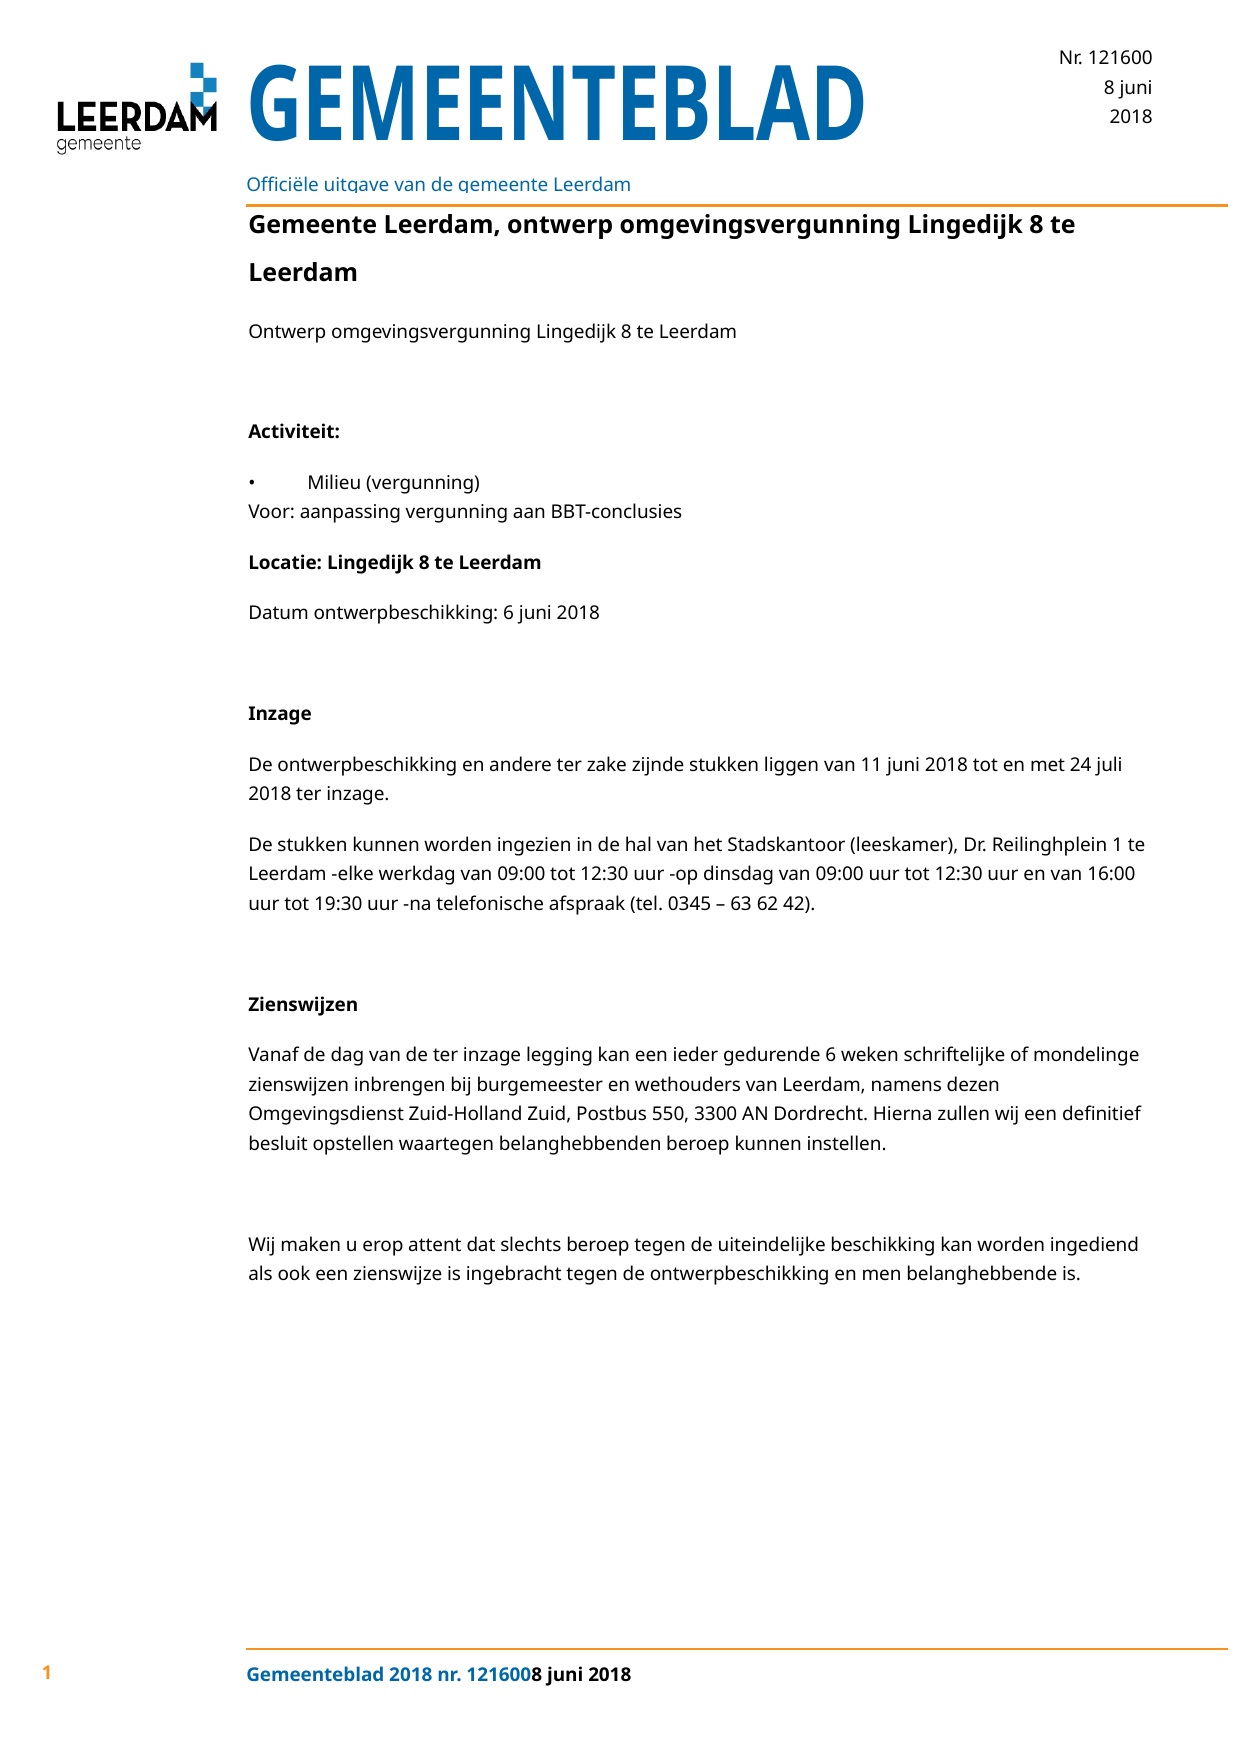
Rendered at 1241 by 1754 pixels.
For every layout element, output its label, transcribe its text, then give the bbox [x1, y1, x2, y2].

text Vanaf de dag van de ter inzage legging kan een ieder gedurende 6 weken schriftelijke of mondelinge zienswijzen inbrengen bij burgemeester en wethouders van Leerdam, namens dezen Omgevingsdienst Zuid-Holland Zuid, Postbus 550, 3300 AN Dordrecht. Hierna zullen wij een definitief besluit opstellen waartegen belanghebbenden beroep kunnen instellen. [248, 1041, 1152, 1156]
text Locatie: Lingedijk 8 te Leerdam [248, 549, 1152, 575]
picture [41, 47, 231, 172]
text De ontwerpbeschikking en andere ter zake zijnde stukken liggen van 11 juni 2018 tot en met 24 juli 2018 ter inzage. [248, 751, 1152, 806]
text Gemeente Leerdam, ontwerp omgevingsvergunning Lingedijk 8 te Leerdam [248, 207, 1152, 288]
text Datum ontwerpbeschikking: 6 juni 2018 [248, 599, 1152, 625]
list Milieu (vergunning) [248, 469, 1152, 495]
text Wij maken u erop attent dat slechts beroep tegen de uiteindelijke beschikking kan worden ingediend als ook een zienswijze is ingebracht tegen de ontwerpbeschikking en men belanghebbende is. [248, 1231, 1152, 1286]
text Voor: aanpassing vergunning aan BBT-conclusies [248, 499, 1152, 524]
text Zienswijzen [248, 991, 1152, 1017]
text De stukken kunnen worden ingezien in de hal van het Stadskantoor (leeskamer), Dr. Reilinghplein 1 te Leerdam -elke werkdag van 09:00 tot 12:30 uur -op dinsdag van 09:00 uur tot 12:30 uur en van 16:00 uur tot 19:30 uur -na telefonische afspraak (tel. 0345 – 63 62 42). [248, 831, 1152, 916]
text Inzage [248, 700, 1152, 726]
text Ontwerp omgevingsvergunning Lingedijk 8 te Leerdam [248, 318, 1152, 344]
text Activiteit: [248, 419, 1152, 444]
